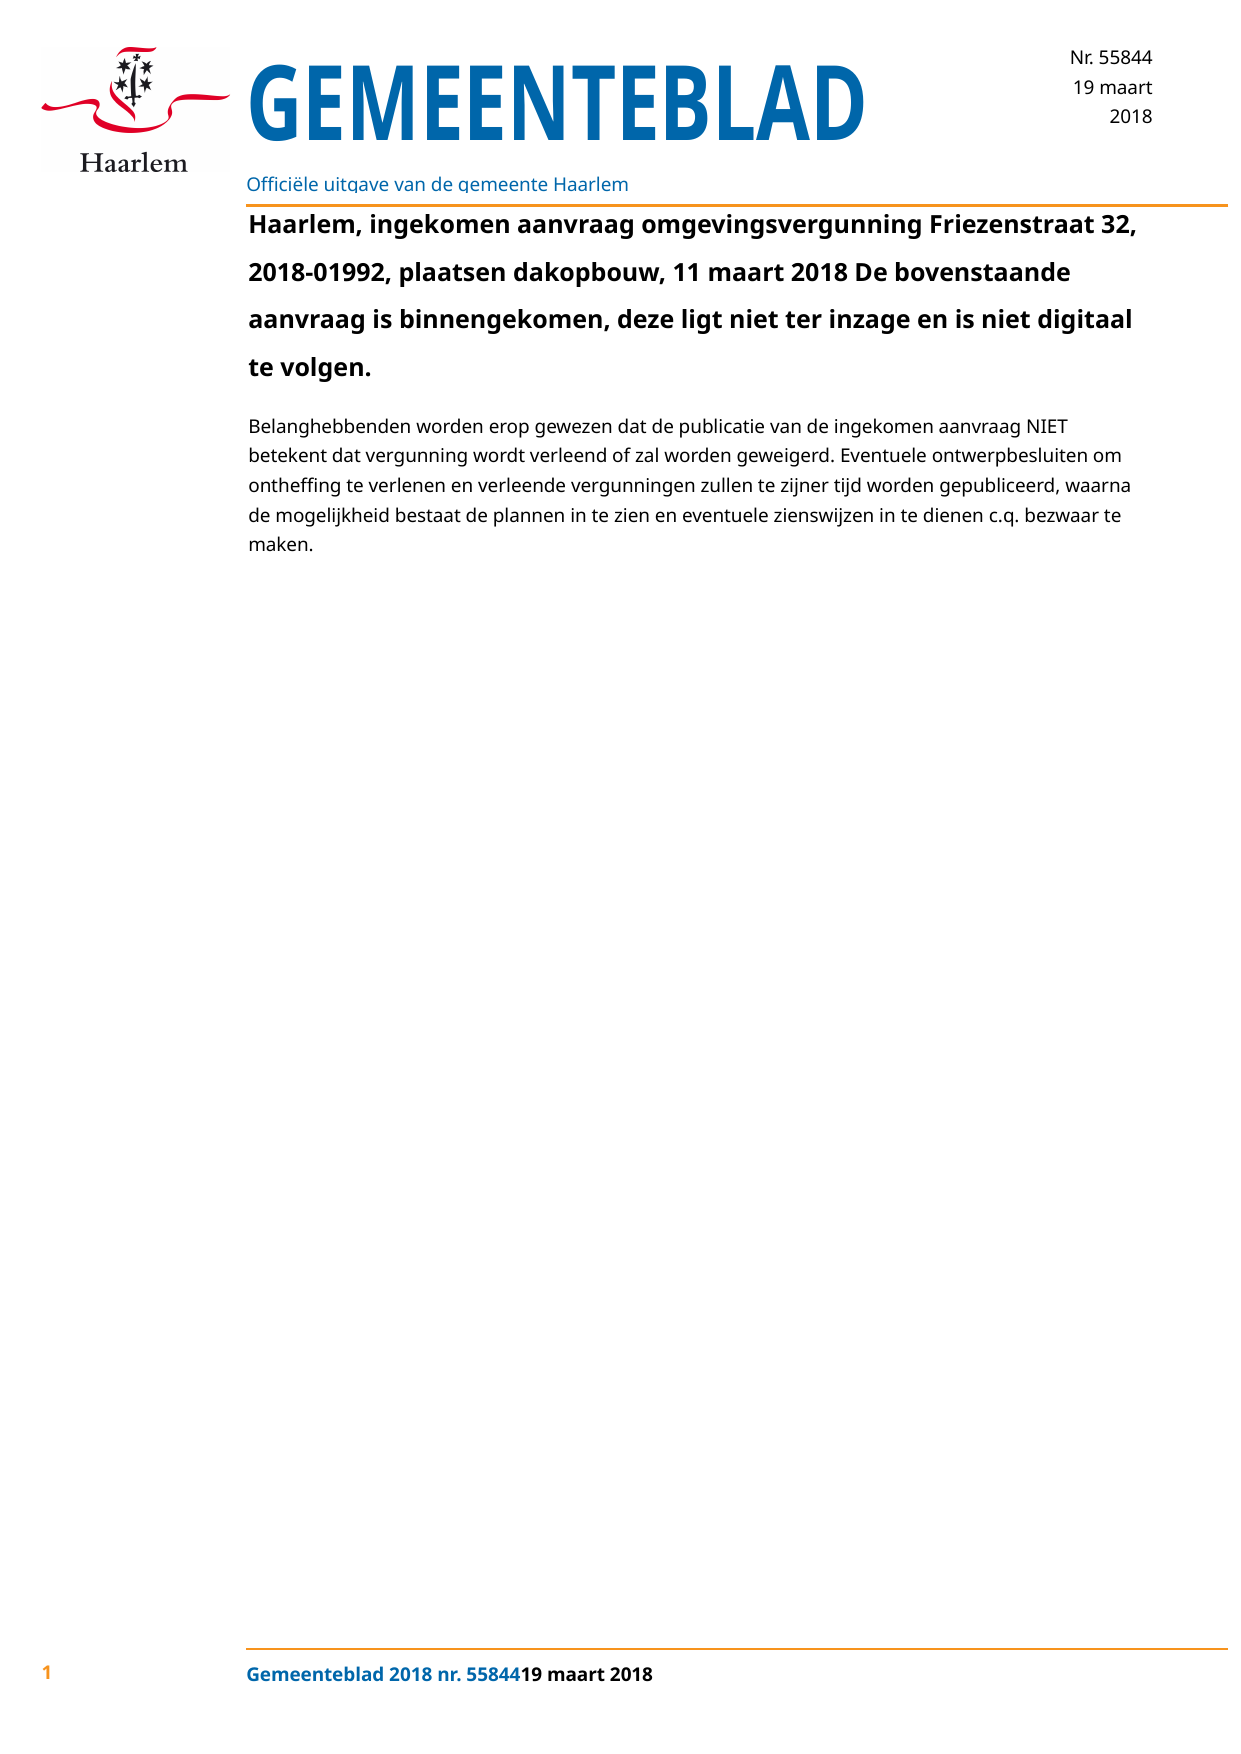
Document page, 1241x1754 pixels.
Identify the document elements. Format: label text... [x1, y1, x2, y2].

text Haarlem, ingekomen aanvraag omgevingsvergunning Friezenstraat 32, 2018-01992, plaatsen dakopbouw, 11 maart 2018 De bovenstaande aanvraag is binnengekomen, deze ligt niet ter inzage en is niet digitaal te volgen. [248, 207, 1152, 384]
text Belanghebbenden worden erop gewezen dat de publicatie van de ingekomen aanvraag NIET betekent dat vergunning wordt verleend of zal worden geweigerd. Eventuele ontwerpbesluiten om ontheffing te verlenen en verleende vergunningen zullen te zijner tijd worden gepubliceerd, waarna de mogelijkheid bestaat de plannen in te zien en eventuele zienswijzen in te dienen c.q. bezwaar te maken. [248, 413, 1152, 557]
picture [41, 47, 231, 172]
